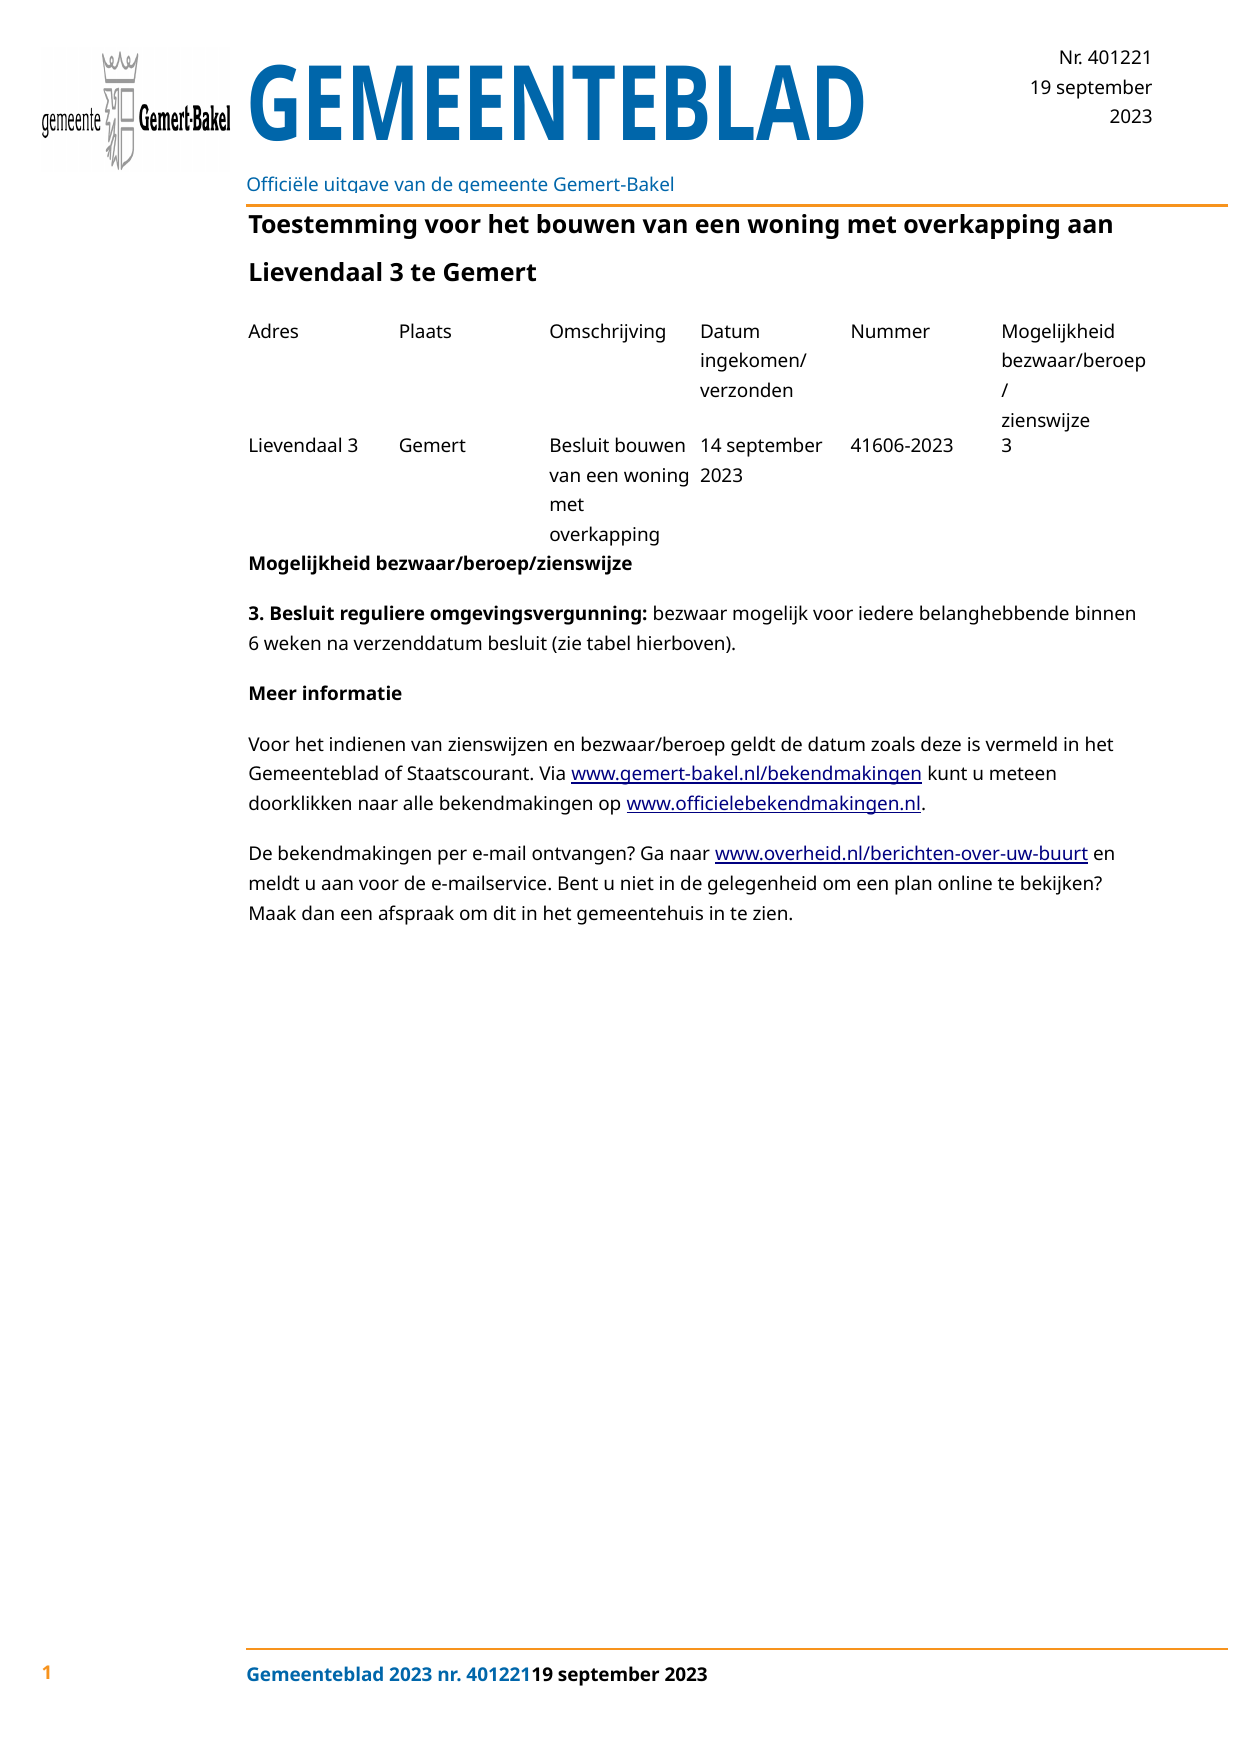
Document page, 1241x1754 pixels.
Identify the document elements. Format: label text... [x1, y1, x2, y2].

table_cell Besluit bouwen van een woning met overkapping [549, 433, 700, 547]
text Toestemming voor het bouwen van een woning met overkapping aan Lievendaal 3 te Gemert [248, 207, 1152, 288]
table_cell 14 september 2023 [700, 433, 850, 547]
table_header Datum ingekomen/ verzonden [700, 318, 850, 432]
text Mogelijkheid bezwaar/beroep/zienswijze [248, 550, 1152, 576]
table_header Mogelijkheid bezwaar/beroep/ zienswijze [1001, 318, 1152, 432]
picture [41, 47, 231, 172]
text Voor het indienen van zienswijzen en bezwaar/beroep geldt de datum zoals deze is vermeld in het Gemeenteblad of Staatscourant. Via www.gemert-bakel.nl/bekendmakingen kunt u meteen doorklikken naar alle bekendmakingen op www.officielebekendmakingen.nl. [248, 731, 1152, 816]
table_cell Lievendaal 3 [248, 433, 398, 547]
table_cell 3 [1001, 433, 1152, 547]
table_header Plaats [399, 318, 549, 432]
text 3. Besluit reguliere omgevingsvergunning: bezwaar mogelijk voor iedere belanghebbende binnen 6 weken na verzenddatum besluit (zie tabel hierboven). [248, 601, 1152, 656]
table_header Nummer [850, 318, 1001, 432]
table_cell Gemert [399, 433, 549, 547]
table_header Adres [248, 318, 398, 432]
table_cell 41606-2023 [850, 433, 1001, 547]
text De bekendmakingen per e-mail ontvangen? Ga naar www.overheid.nl/berichten-over-uw-buurt en meldt u aan voor de e-mailservice. Bent u niet in de gelegenheid om een plan online te bekijken? Maak dan een afspraak om dit in het gemeentehuis in te zien. [248, 841, 1152, 926]
table_header Omschrijving [549, 318, 700, 432]
text Meer informatie [248, 681, 1152, 706]
